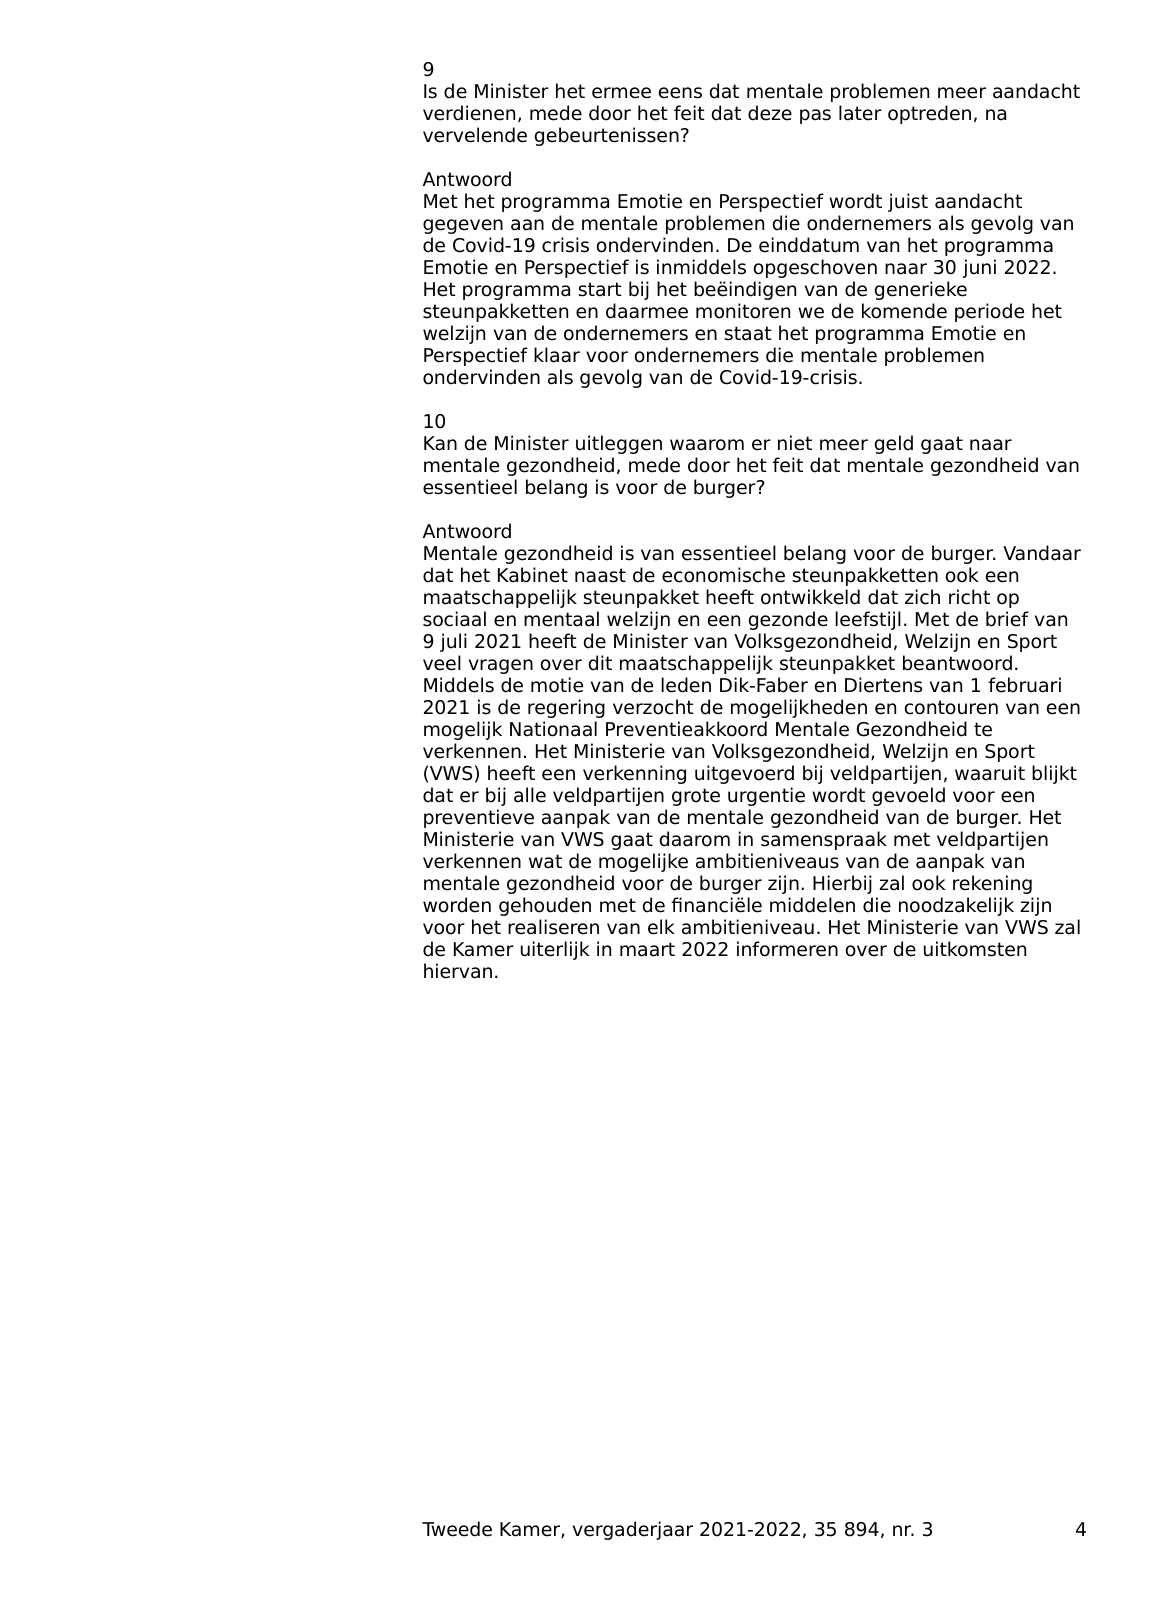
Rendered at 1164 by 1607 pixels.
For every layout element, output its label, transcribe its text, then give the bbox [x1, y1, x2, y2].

text 10 [422, 411, 1087, 433]
text Antwoord [422, 521, 1087, 543]
text Is de Minister het ermee eens dat mentale problemen meer aandacht verdienen, mede door het feit dat deze pas later optreden, na vervelende gebeurtenissen? [422, 81, 1087, 147]
text Met het programma Emotie en Perspectief wordt juist aandacht gegeven aan de mentale problemen die ondernemers als gevolg van de Covid-19 crisis ondervinden. De einddatum van het programma Emotie en Perspectief is inmiddels opgeschoven naar 30 juni 2022. Het programma start bij het beëindigen van de generieke steunpakketten en daarmee monitoren we de komende periode het welzijn van de ondernemers en staat het programma Emotie en Perspectief klaar voor ondernemers die mentale problemen ondervinden als gevolg van de Covid-19-crisis. [422, 191, 1087, 389]
text Mentale gezondheid is van essentieel belang voor de burger. Vandaar dat het Kabinet naast de economische steunpakketten ook een maatschappelijk steunpakket heeft ontwikkeld dat zich richt op sociaal en mentaal welzijn en een gezonde leefstijl. Met de brief van 9 juli 2021 heeft de Minister van Volksgezondheid, Welzijn en Sport veel vragen over dit maatschappelijk steunpakket beantwoord. Middels de motie van de leden Dik-Faber en Diertens van 1 februari 2021 is de regering verzocht de mogelijkheden en contouren van een mogelijk Nationaal Preventieakkoord Mentale Gezondheid te verkennen. Het Ministerie van Volksgezondheid, Welzijn en Sport (VWS) heeft een verkenning uitgevoerd bij veldpartijen, waaruit blijkt dat er bij alle veldpartijen grote urgentie wordt gevoeld voor een preventieve aanpak van de mentale gezondheid van de burger. Het Ministerie van VWS gaat daarom in samenspraak met veldpartijen verkennen wat de mogelijke ambitieniveaus van de aanpak van mentale gezondheid voor de burger zijn. Hierbij zal ook rekening worden gehouden met de financiële middelen die noodzakelijk zijn voor het realiseren van elk ambitieniveau. Het Ministerie van VWS zal de Kamer uiterlijk in maart 2022 informeren over de uitkomsten hiervan. [422, 543, 1087, 983]
text Kan de Minister uitleggen waarom er niet meer geld gaat naar mentale gezondheid, mede door het feit dat mentale gezondheid van essentieel belang is voor de burger? [422, 433, 1087, 499]
text Antwoord [422, 169, 1087, 191]
text 9 [422, 59, 1087, 81]
